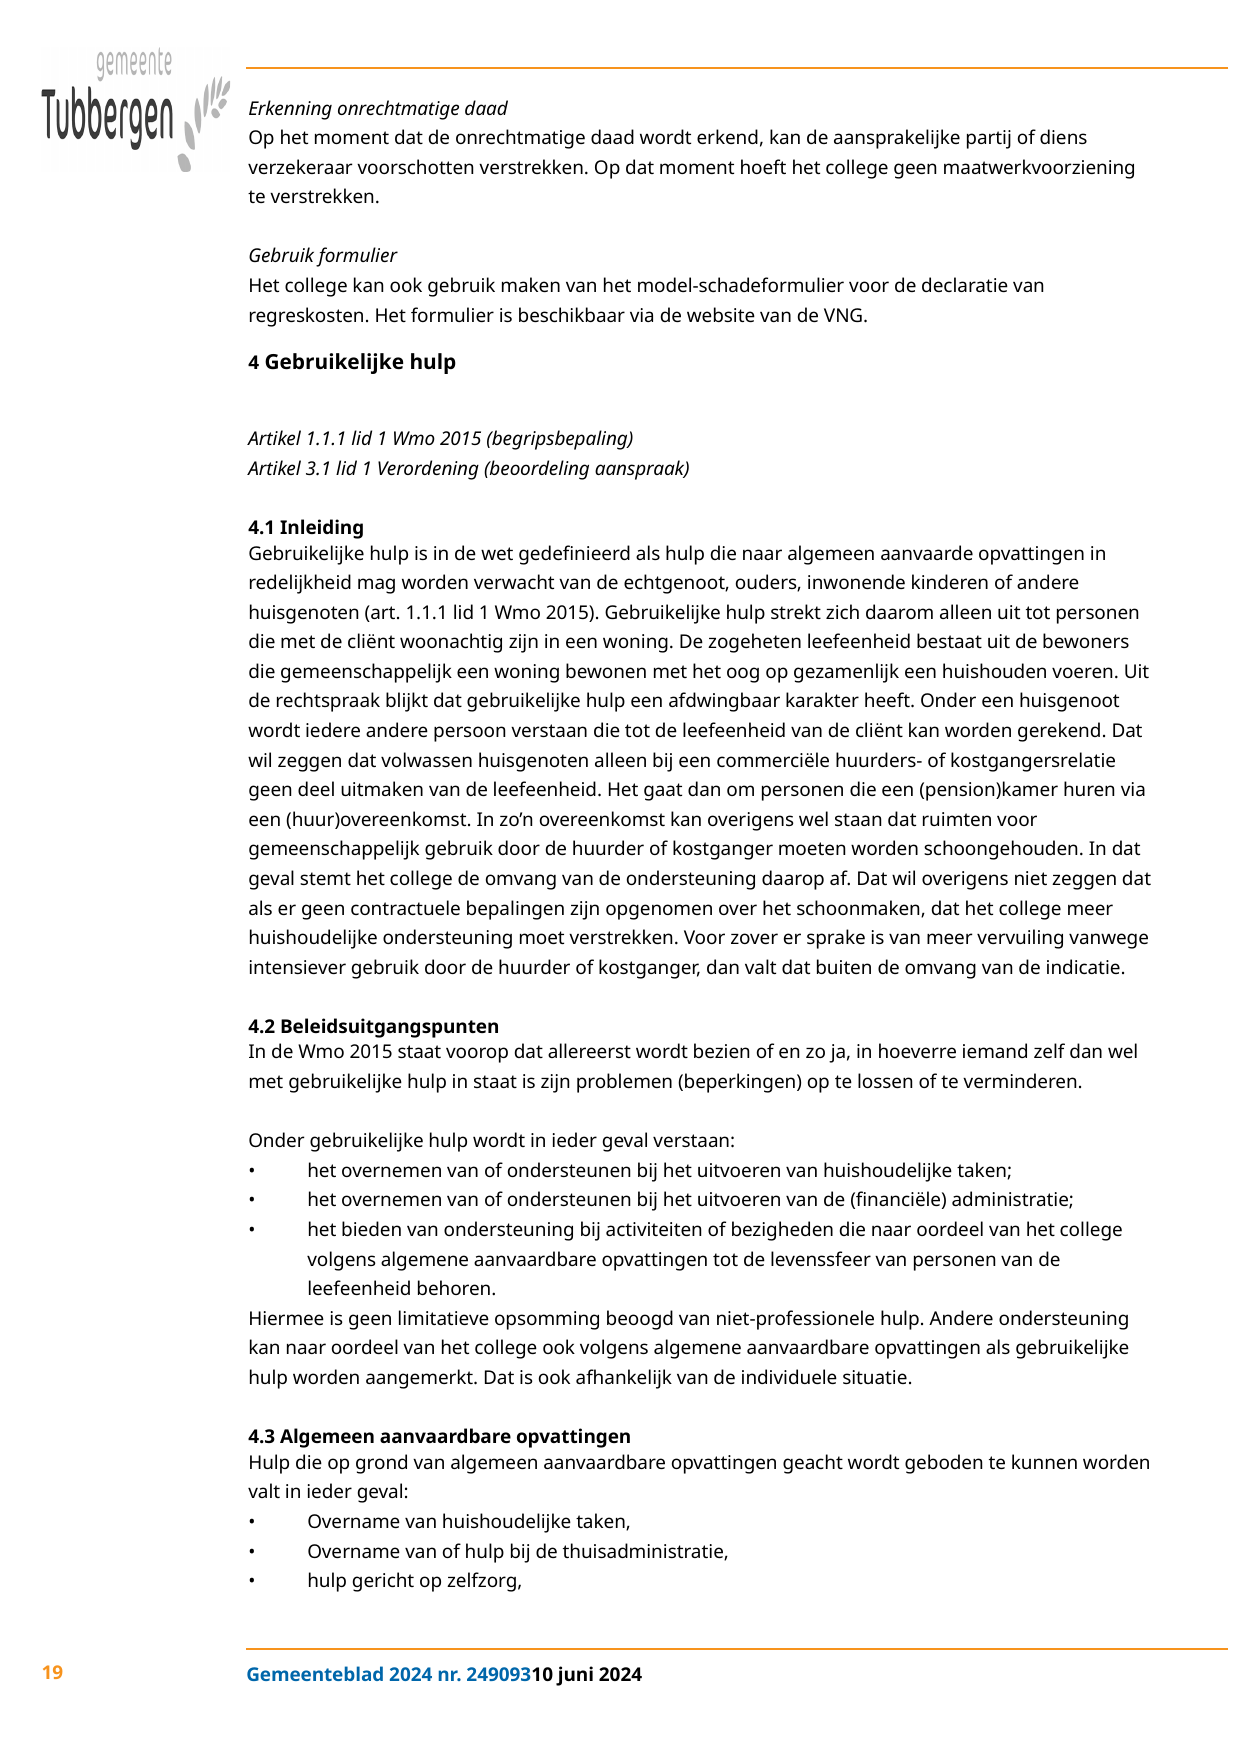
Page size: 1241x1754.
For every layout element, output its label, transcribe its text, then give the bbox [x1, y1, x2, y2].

list het bieden van ondersteuning bij activiteiten of bezigheden die naar oordeel van het college volgens algemene aanvaardbare opvattingen tot de levenssfeer van personen van de leefeenheid behoren. [248, 1216, 1152, 1301]
list Overname van huishoudelijke taken, [248, 1508, 1152, 1534]
text Op het moment dat de onrechtmatige daad wordt erkend, kan de aansprakelijke partij of diens verzekeraar voorschotten verstrekken. Op dat moment hoeft het college geen maatwerkvoorziening te verstrekken. [248, 124, 1152, 209]
list het overnemen van of ondersteunen bij het uitvoeren van huishoudelijke taken; [248, 1157, 1152, 1183]
picture [41, 47, 231, 172]
list Overname van of hulp bij de thuisadministratie, [248, 1538, 1152, 1563]
text Erkenning onrechtmatige daad [248, 95, 1152, 121]
text Artikel 3.1 lid 1 Verordening (beoordeling aanspraak) [248, 455, 1152, 481]
text 4.2 Beleidsuitgangspunten [248, 1013, 1152, 1039]
list hulp gericht op zelfzorg, [248, 1567, 1152, 1593]
text Het college kan ook gebruik maken van het model-schadeformulier voor de declaratie van regreskosten. Het formulier is beschikbaar via de website van de VNG. [248, 272, 1152, 328]
list het overnemen van of ondersteunen bij het uitvoeren van de (financiële) administratie; [248, 1187, 1152, 1212]
text 4.3 Algemeen aanvaardbare opvattingen [248, 1423, 1152, 1449]
text Onder gebruikelijke hulp wordt in ieder geval verstaan: [248, 1127, 1152, 1153]
text Artikel 1.1.1 lid 1 Wmo 2015 (begripsbepaling) [248, 425, 1152, 451]
text Hiermee is geen limitatieve opsomming beoogd van niet-professionele hulp. Andere ondersteuning kan naar oordeel van het college ook volgens algemene aanvaardbare opvattingen als gebruikelijke hulp worden aangemerkt. Dat is ook afhankelijk van de individuele situatie. [248, 1305, 1152, 1390]
text 4.1 Inleiding [248, 514, 1152, 540]
text Gebruik formulier [248, 243, 1152, 268]
text 4 Gebruikelijke hulp [248, 347, 1152, 376]
text Hulp die op grond van algemeen aanvaardbare opvattingen geacht wordt geboden te kunnen worden valt in ieder geval: [248, 1449, 1152, 1504]
text In de Wmo 2015 staat voorop dat allereerst wordt bezien of en zo ja, in hoeverre iemand zelf dan wel met gebruikelijke hulp in staat is zijn problemen (beperkingen) op te lossen of te verminderen. [248, 1039, 1152, 1094]
text Gebruikelijke hulp is in de wet gedefinieerd als hulp die naar algemeen aanvaarde opvattingen in redelijkheid mag worden verwacht van de echtgenoot, ouders, inwonende kinderen of andere huisgenoten (art. 1.1.1 lid 1 Wmo 2015). Gebruikelijke hulp strekt zich daarom alleen uit tot personen die met de cliënt woonachtig zijn in een woning. De zogeheten leefeenheid bestaat uit de bewoners die gemeenschappelijk een woning bewonen met het oog op gezamenlijk een huishouden voeren. Uit de rechtspraak blijkt dat gebruikelijke hulp een afdwingbaar karakter heeft. Onder een huisgenoot wordt iedere andere persoon verstaan die tot de leefeenheid van de cliënt kan worden gerekend. Dat wil zeggen dat volwassen huisgenoten alleen bij een commerciële huurders- of kostgangersrelatie geen deel uitmaken van de leefeenheid. Het gaat dan om personen die een (pension)kamer huren via een (huur)overeenkomst. In zo’n overeenkomst kan overigens wel staan dat ruimten voor gemeenschappelijk gebruik door de huurder of kostganger moeten worden schoongehouden. In dat geval stemt het college de omvang van de ondersteuning daarop af. Dat wil overigens niet zeggen dat als er geen contractuele bepalingen zijn opgenomen over het schoonmaken, dat het college meer huishoudelijke ondersteuning moet verstrekken. Voor zover er sprake is van meer vervuiling vanwege intensiever gebruik door de huurder of kostganger, dan valt dat buiten de omvang van de indicatie. [248, 540, 1152, 979]
